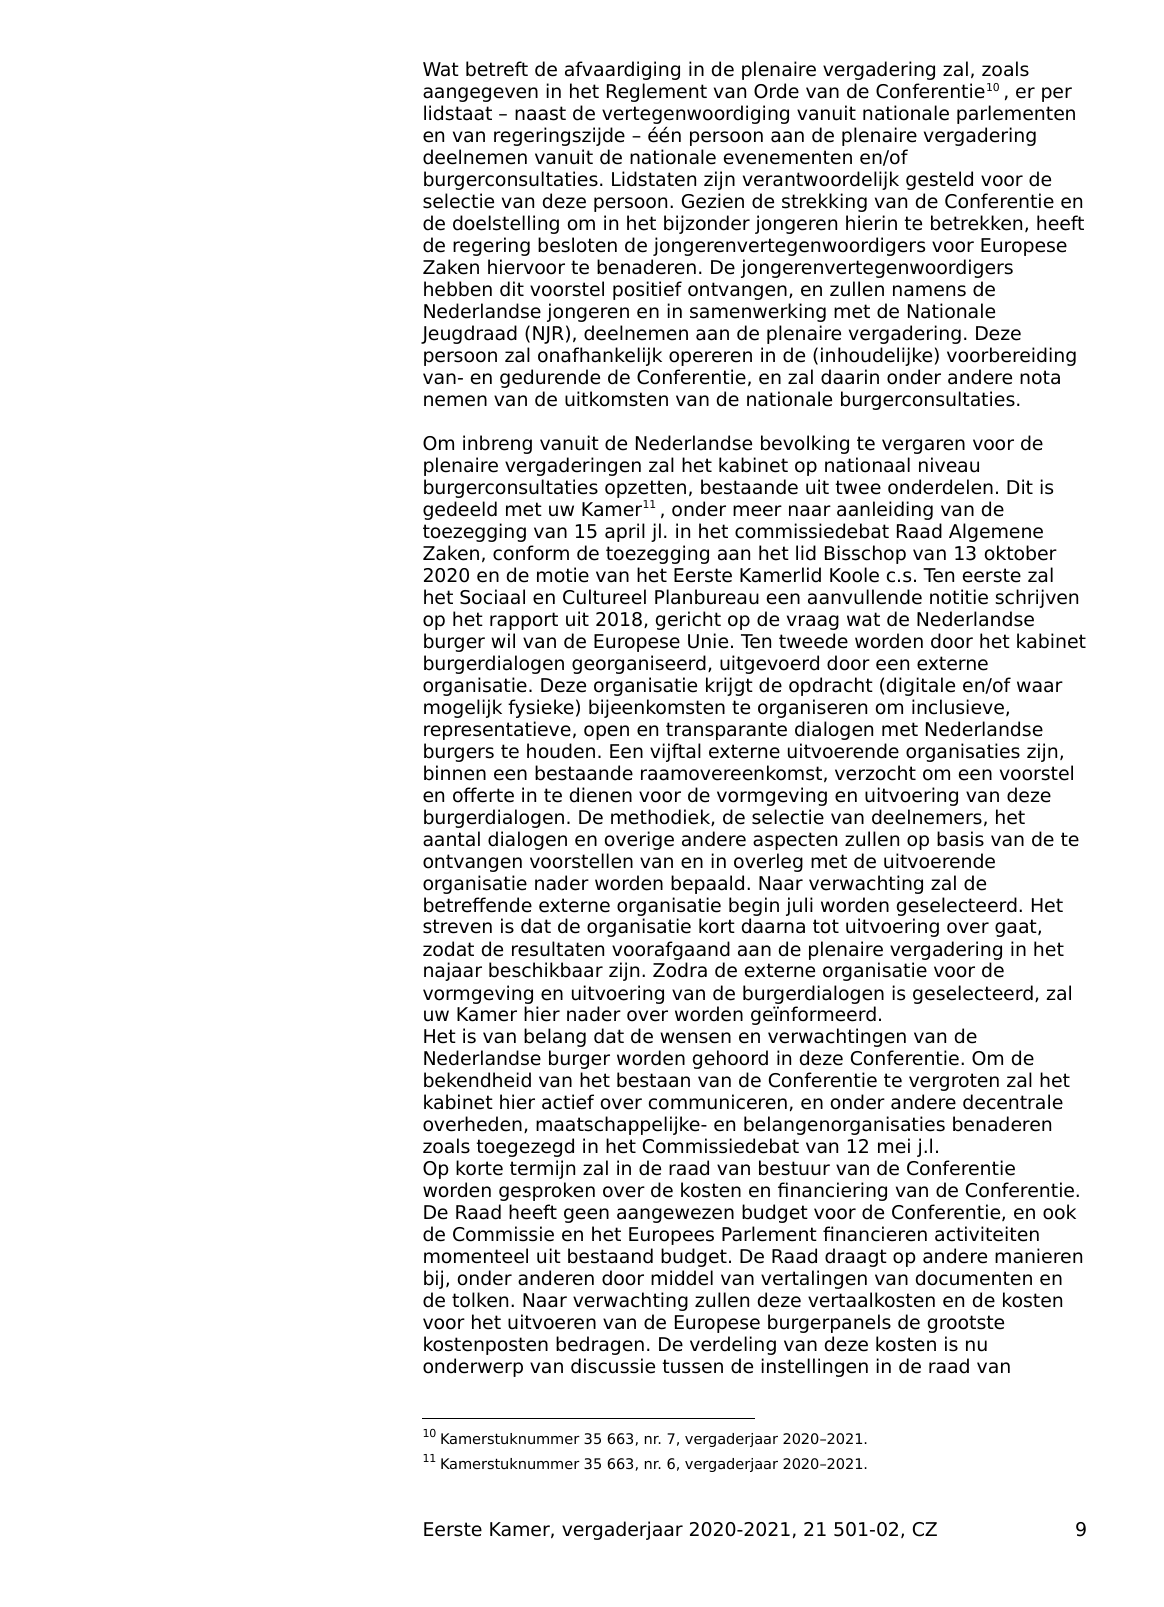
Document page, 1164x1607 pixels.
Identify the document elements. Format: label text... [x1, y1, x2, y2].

text Kamerstuknummer 35 663, nr. 7, vergaderjaar 2020–2021. [422, 1427, 1087, 1449]
text Het is van belang dat de wensen en verwachtingen van de Nederlandse burger worden gehoord in deze Conferentie. Om de bekendheid van het bestaan van de Conferentie te vergroten zal het kabinet hier actief over communiceren, en onder andere decentrale overheden, maatschappelijke- en belangenorganisaties benaderen zoals toegezegd in het Commissiedebat van 12 mei j.l. [422, 1026, 1087, 1158]
text Om inbreng vanuit de Nederlandse bevolking te vergaren voor de plenaire vergaderingen zal het kabinet op nationaal niveau burgerconsultaties opzetten, bestaande uit twee onderdelen. Dit is gedeeld met uw Kamer, onder meer naar aanleiding van de toezegging van 15 april jl. in het commissiedebat Raad Algemene Zaken, conform de toezegging aan het lid Bisschop van 13 oktober 2020 en de motie van het Eerste Kamerlid Koole c.s. Ten eerste zal het Sociaal en Cultureel Planbureau een aanvullende notitie schrijven op het rapport uit 2018, gericht op de vraag wat de Nederlandse burger wil van de Europese Unie. Ten tweede worden door het kabinet burgerdialogen georganiseerd, uitgevoerd door een externe organisatie. Deze organisatie krijgt de opdracht (digitale en/of waar mogelijk fysieke) bijeenkomsten te organiseren om inclusieve, representatieve, open en transparante dialogen met Nederlandse burgers te houden. Een vijftal externe uitvoerende organisaties zijn, binnen een bestaande raamovereenkomst, verzocht om een voorstel en offerte in te dienen voor de vormgeving en uitvoering van deze burgerdialogen. De methodiek, de selectie van deelnemers, het aantal dialogen en overige andere aspecten zullen op basis van de te ontvangen voorstellen van en in overleg met de uitvoerende organisatie nader worden bepaald. Naar verwachting zal de betreffende externe organisatie begin juli worden geselecteerd. Het streven is dat de organisatie kort daarna tot uitvoering over gaat, zodat de resultaten voorafgaand aan de plenaire vergadering in het najaar beschikbaar zijn. Zodra de externe organisatie voor de vormgeving en uitvoering van de burgerdialogen is geselecteerd, zal uw Kamer hier nader over worden geïnformeerd. [422, 433, 1087, 1026]
text Op korte termijn zal in de raad van bestuur van de Conferentie worden gesproken over de kosten en financiering van de Conferentie. De Raad heeft geen aangewezen budget voor de Conferentie, en ook de Commissie en het Europees Parlement financieren activiteiten momenteel uit bestaand budget. De Raad draagt op andere manieren bij, onder anderen door middel van vertalingen van documenten en de tolken. Naar verwachting zullen deze vertaalkosten en de kosten voor het uitvoeren van de Europese burgerpanels de grootste kostenposten bedragen. De verdeling van deze kosten is nu onderwerp van discussie tussen de instellingen in de raad van [422, 1158, 1087, 1378]
text Kamerstuknummer 35 663, nr. 6, vergaderjaar 2020–2021. [422, 1452, 1087, 1474]
text Wat betreft de afvaardiging in de plenaire vergadering zal, zoals aangegeven in het Reglement van Orde van de Conferentie, er per lidstaat – naast de vertegenwoordiging vanuit nationale parlementen en van regeringszijde – één persoon aan de plenaire vergadering deelnemen vanuit de nationale evenementen en/of burgerconsultaties. Lidstaten zijn verantwoordelijk gesteld voor de selectie van deze persoon. Gezien de strekking van de Conferentie en de doelstelling om in het bijzonder jongeren hierin te betrekken, heeft de regering besloten de jongerenvertegenwoordigers voor Europese Zaken hiervoor te benaderen. De jongerenvertegenwoordigers hebben dit voorstel positief ontvangen, en zullen namens de Nederlandse jongeren en in samenwerking met de Nationale Jeugdraad (NJR), deelnemen aan de plenaire vergadering. Deze persoon zal onafhankelijk opereren in de (inhoudelijke) voorbereiding van- en gedurende de Conferentie, en zal daarin onder andere nota nemen van de uitkomsten van de nationale burgerconsultaties. [422, 59, 1087, 411]
